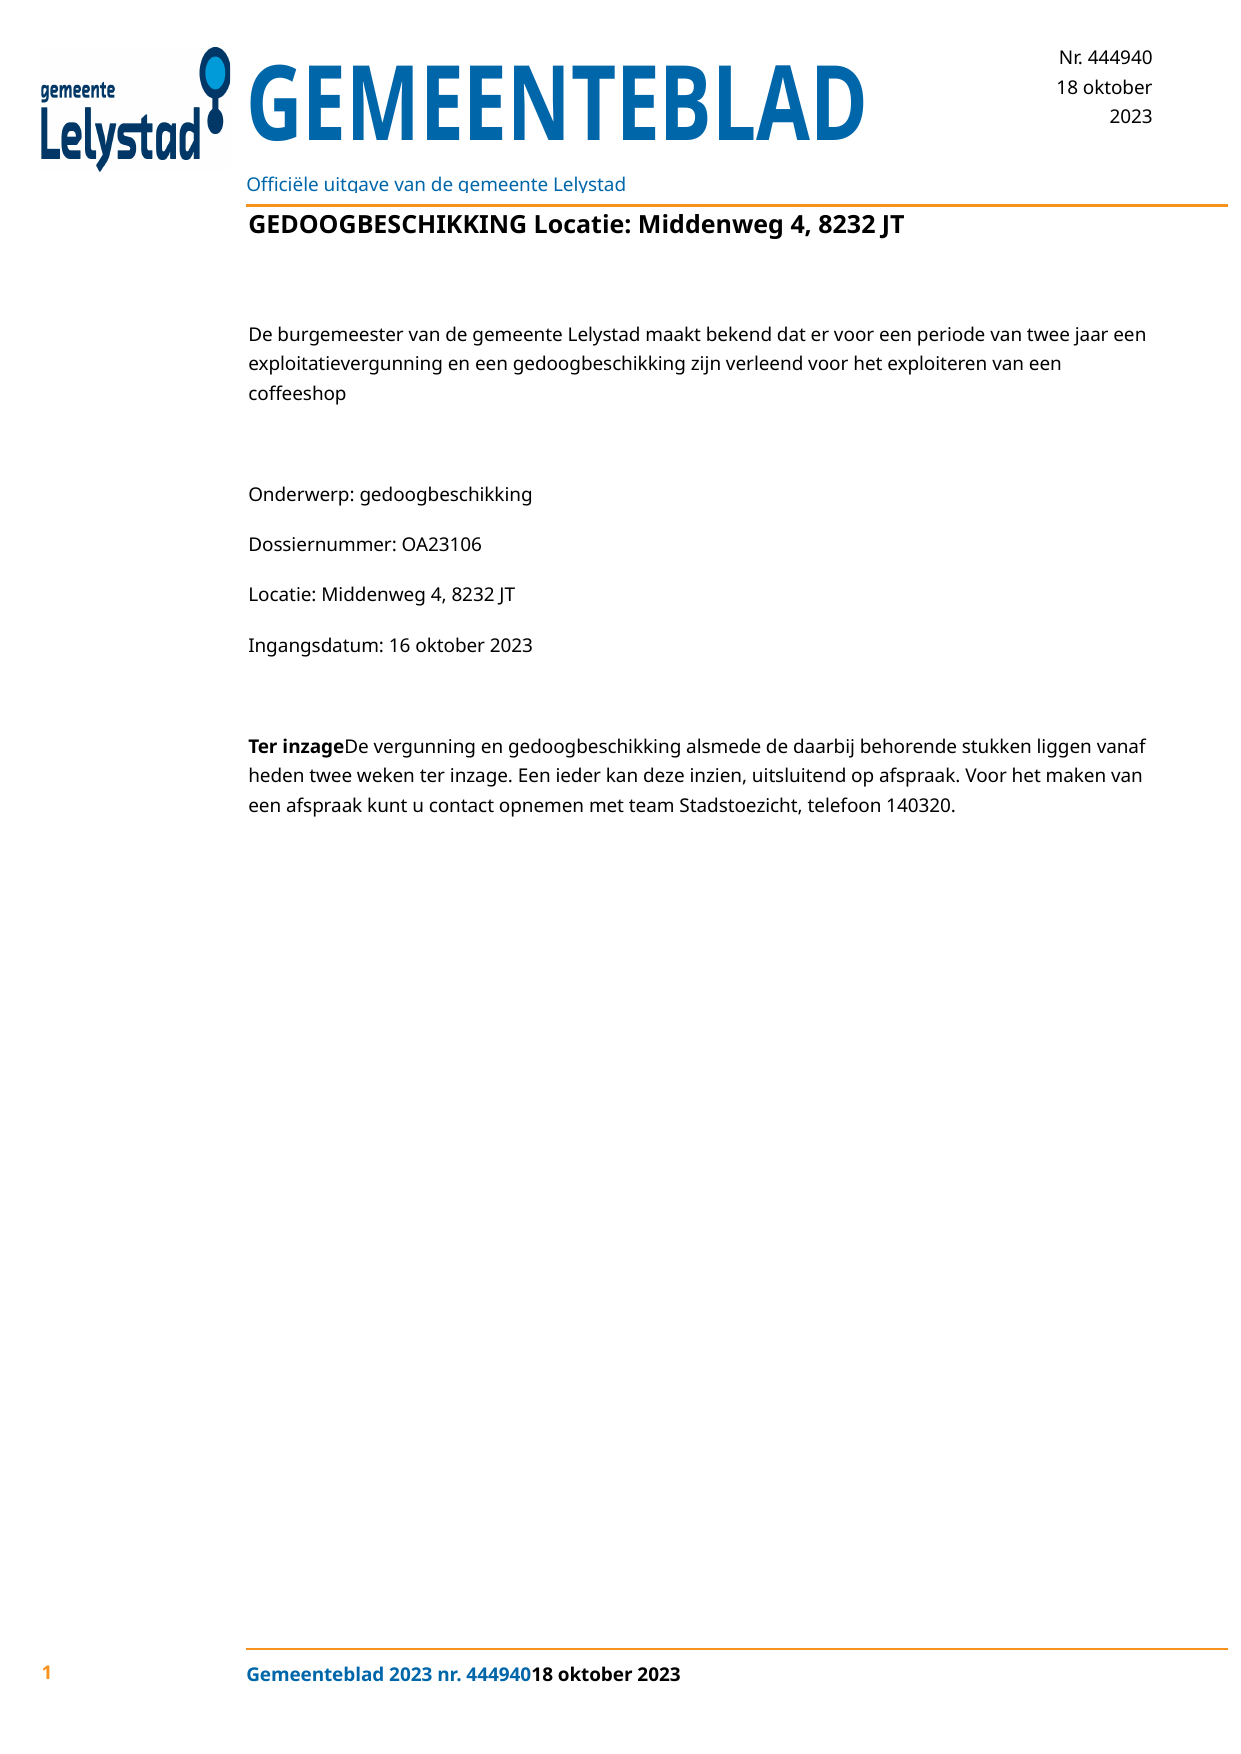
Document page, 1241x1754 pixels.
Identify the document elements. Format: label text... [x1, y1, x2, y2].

text Dossiernummer: OA23106 [248, 531, 1152, 557]
text Ingangsdatum: 16 oktober 2023 [248, 632, 1152, 658]
text Locatie: Middenweg 4, 8232 JT [248, 582, 1152, 607]
text Onderwerp: gedoogbeschikking [248, 481, 1152, 506]
picture [41, 47, 231, 172]
text Ter inzageDe vergunning en gedoogbeschikking alsmede de daarbij behorende stukken liggen vanaf heden twee weken ter inzage. Een ieder kan deze inzien, uitsluitend op afspraak. Voor het maken van een afspraak kunt u contact opnemen met team Stadstoezicht, telefoon 140320. [248, 733, 1152, 818]
text De burgemeester van de gemeente Lelystad maakt bekend dat er voor een periode van twee jaar een exploitatievergunning en een gedoogbeschikking zijn verleend voor het exploiteren van een coffeeshop [248, 321, 1152, 406]
text GEDOOGBESCHIKKING Locatie: Middenweg 4, 8232 JT [248, 207, 1152, 241]
